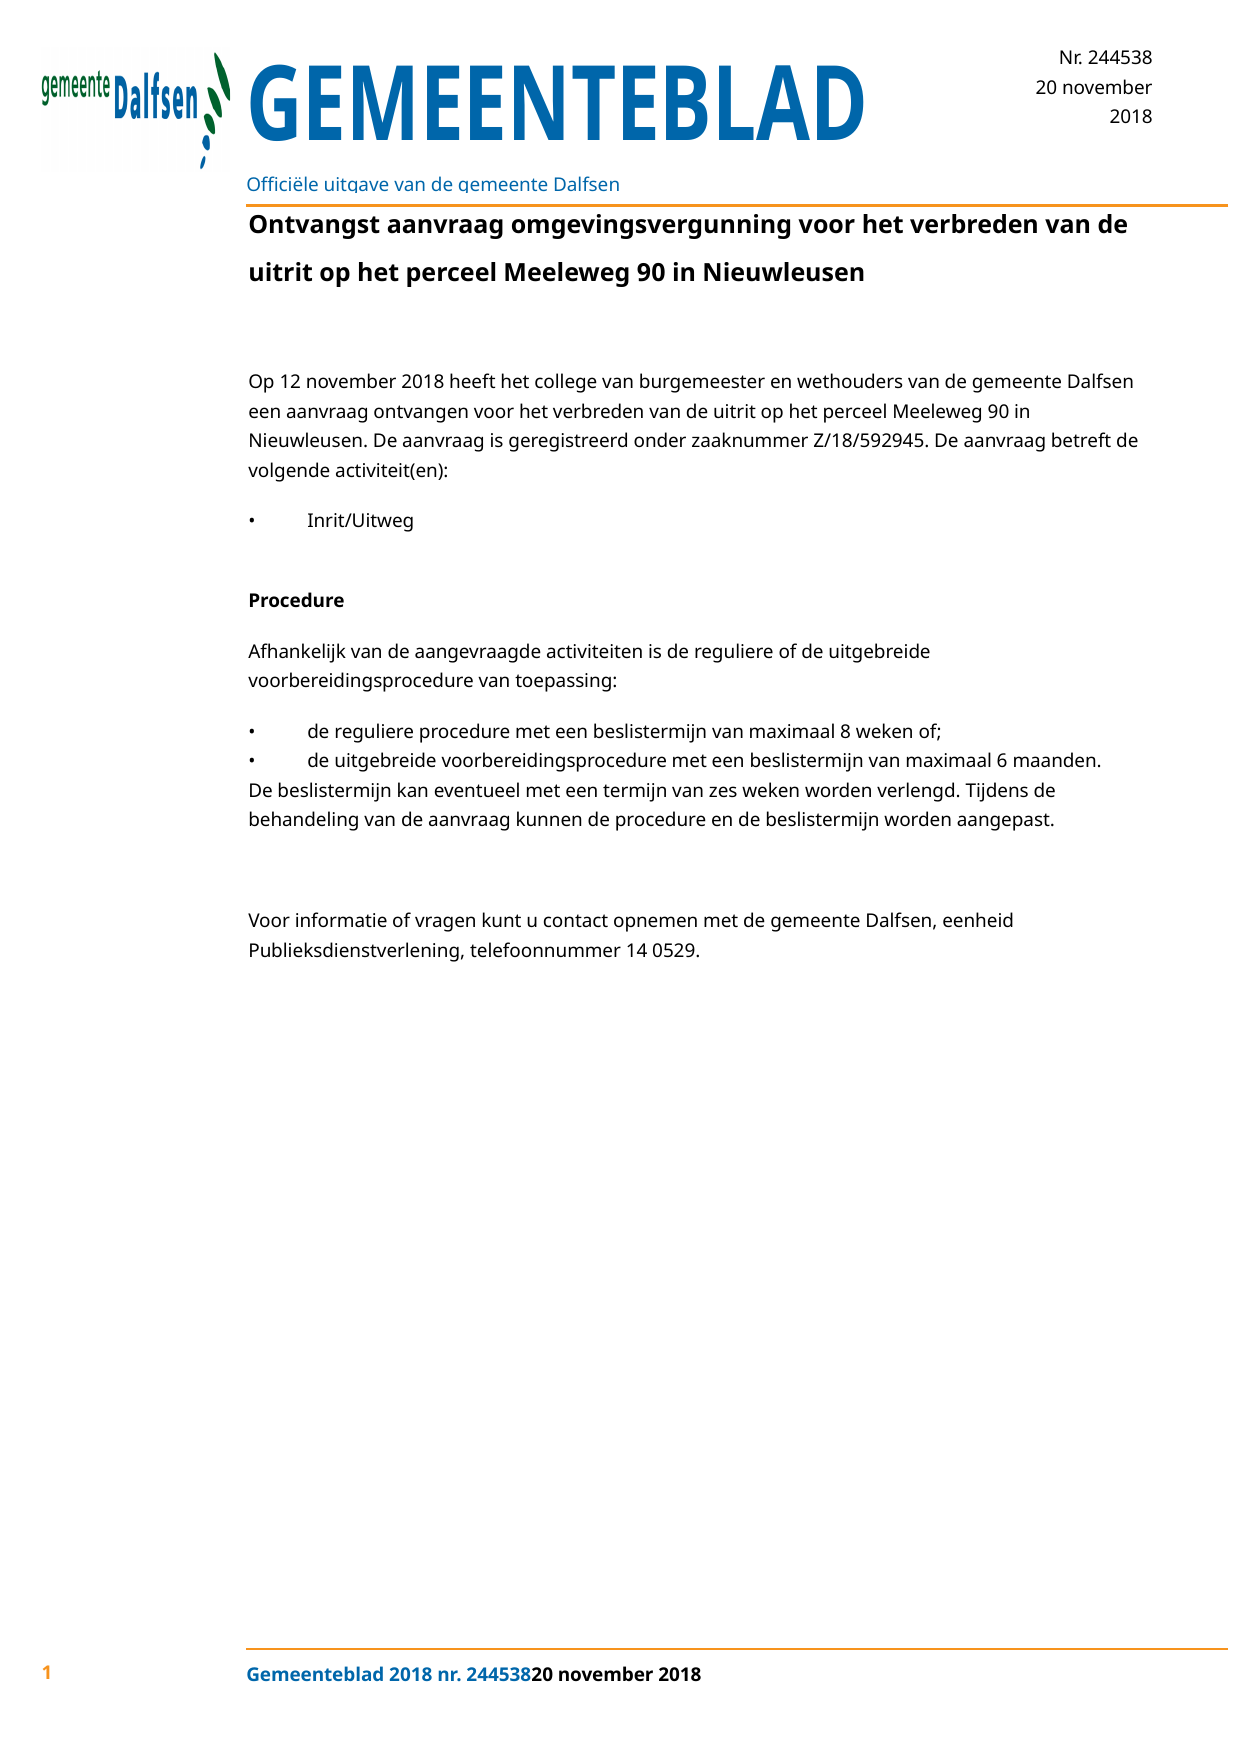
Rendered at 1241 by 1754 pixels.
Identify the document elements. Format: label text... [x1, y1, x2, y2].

text Op 12 november 2018 heeft het college van burgemeester en wethouders van de gemeente Dalfsen een aanvraag ontvangen voor het verbreden van de uitrit op het perceel Meeleweg 90 in Nieuwleusen. De aanvraag is geregistreerd onder zaaknummer Z/18/592945. De aanvraag betreft de volgende activiteit(en): [248, 368, 1152, 483]
list de uitgebreide voorbereidingsprocedure met een beslistermijn van maximaal 6 maanden. [248, 747, 1152, 773]
text Ontvangst aanvraag omgevingsvergunning voor het verbreden van de uitrit op het perceel Meeleweg 90 in Nieuwleusen [248, 207, 1152, 288]
picture [41, 47, 231, 172]
list de reguliere procedure met een beslistermijn van maximaal 8 weken of; [248, 718, 1152, 744]
list Inrit/Uitweg [248, 507, 1152, 533]
text Voor informatie of vragen kunt u contact opnemen met de gemeente Dalfsen, eenheid Publieksdienstverlening, telefoonnummer 14 0529. [248, 907, 1152, 963]
text Afhankelijk van de aangevraagde activiteiten is de reguliere of de uitgebreide voorbereidingsprocedure van toepassing: [248, 638, 1152, 693]
text Procedure [248, 587, 1152, 613]
text De beslistermijn kan eventueel met een termijn van zes weken worden verlengd. Tijdens de behandeling van de aanvraag kunnen de procedure en de beslistermijn worden aangepast. [248, 777, 1152, 832]
